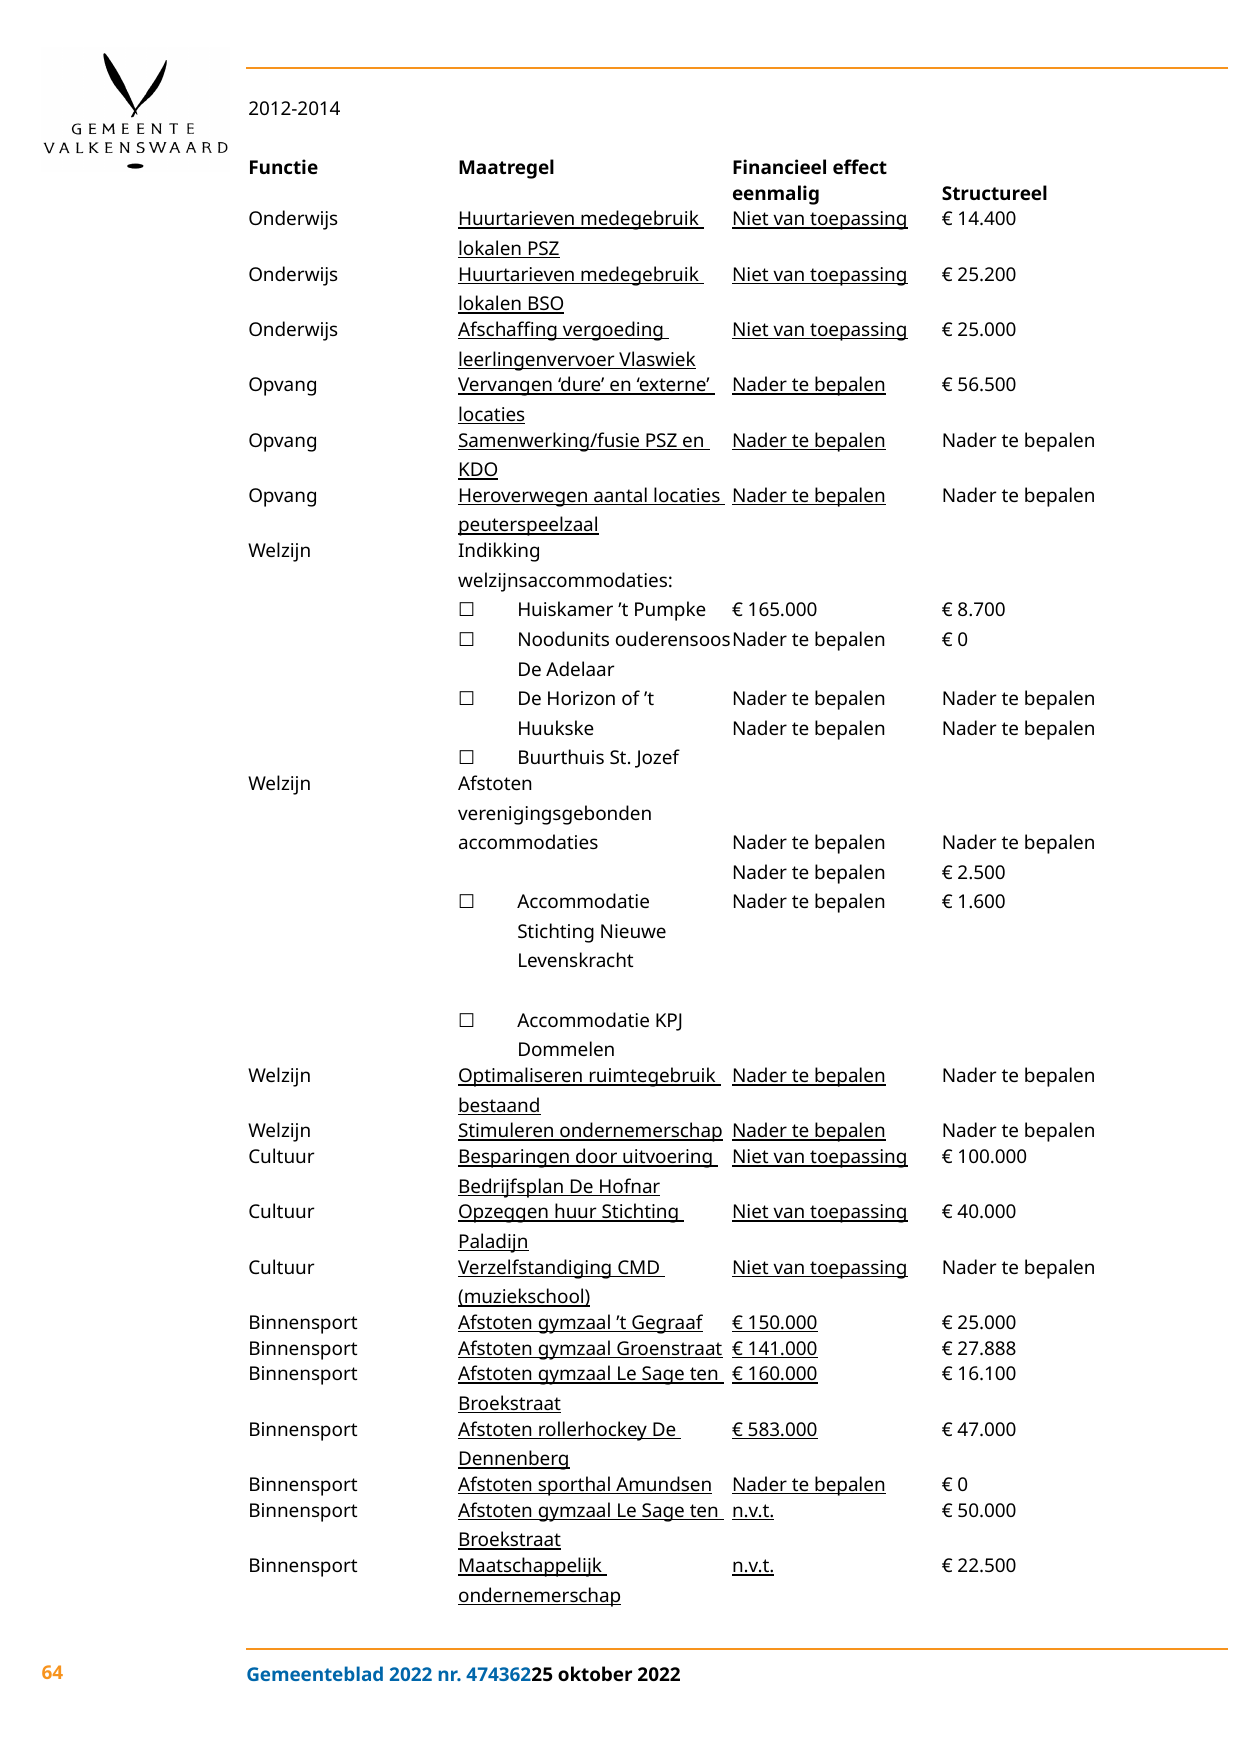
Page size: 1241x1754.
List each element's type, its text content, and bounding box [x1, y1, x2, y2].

table_cell Niet van toepassing [732, 1199, 942, 1254]
table_cell Maatschappelijk ondernemerschap [458, 1552, 732, 1608]
table_cell € 165.000 Nader te bepalen Nader te bepalen Nader te bepalen [732, 538, 942, 770]
table_cell Nader te bepalen [732, 371, 942, 427]
table_cell Nader te bepalen [732, 1118, 942, 1143]
table_cell Niet van toepassing [732, 206, 942, 261]
table_cell Stimuleren ondernemerschap [458, 1118, 732, 1143]
table_cell Samenwerking/fusie PSZ en KDO [458, 427, 732, 482]
table_cell Afstoten rollerhockey De Dennenberg [458, 1416, 732, 1471]
table_cell Nader te bepalen Nader te bepalen Nader te bepalen [732, 770, 942, 1062]
table_cell Opzeggen huur Stichting Paladijn [458, 1199, 732, 1254]
table_header Financieel effect [732, 154, 1152, 180]
table_cell Onderwijs [248, 261, 458, 316]
table_cell Welzijn [248, 1062, 458, 1117]
table_cell Besparingen door uitvoering Bedrijfsplan De Hofnar [458, 1143, 732, 1198]
table_cell Binnensport [248, 1416, 458, 1471]
table_cell € 150.000 [732, 1309, 942, 1335]
table_cell € 40.000 [942, 1199, 1152, 1254]
table_cell € 583.000 [732, 1416, 942, 1471]
table_cell Huurtarieven medegebruik lokalen PSZ [458, 206, 732, 261]
table_cell Nader te bepalen [942, 1062, 1152, 1117]
table_cell Structureel [942, 180, 1152, 206]
table_cell Afstoten sporthal Amundsen [458, 1471, 732, 1497]
table_cell € 25.000 [942, 316, 1152, 371]
text 2012-2014 [248, 95, 1152, 121]
table_header Maatregel [458, 154, 732, 180]
table_cell Afstoten gymzaal Groenstraat [458, 1335, 732, 1361]
table_cell Nader te bepalen [942, 1254, 1152, 1309]
table_cell Binnensport [248, 1497, 458, 1552]
table_cell [248, 180, 458, 206]
table_cell [458, 180, 732, 206]
table_cell Welzijn [248, 770, 458, 1062]
table_cell Verzelfstandiging CMD (muziekschool) [458, 1254, 732, 1309]
table_cell Heroverwegen aantal locaties peuterspeelzaal [458, 482, 732, 537]
table_cell Cultuur [248, 1143, 458, 1198]
table_cell Niet van toepassing [732, 316, 942, 371]
table_cell Nader te bepalen [732, 427, 942, 482]
table_cell € 16.100 [942, 1361, 1152, 1416]
table_cell € 50.000 [942, 1497, 1152, 1552]
table_cell Onderwijs [248, 316, 458, 371]
table_cell € 25.000 [942, 1309, 1152, 1335]
table_cell Afschaffing vergoeding leerlingenvervoer Vlaswiek [458, 316, 732, 371]
table_cell € 27.888 [942, 1335, 1152, 1361]
table_cell € 14.400 [942, 206, 1152, 261]
table_cell Afstoten verenigingsgebonden accommodaties Accommodatie Stichting Nieuwe Levenskracht Accommodatie KPJ Dommelen [458, 770, 732, 1062]
table_cell Afstoten gymzaal Le Sage ten Broekstraat [458, 1497, 732, 1552]
table_cell Binnensport [248, 1471, 458, 1497]
table_cell € 22.500 [942, 1552, 1152, 1608]
table_cell Nader te bepalen [942, 427, 1152, 482]
table_cell Binnensport [248, 1361, 458, 1416]
table_cell Niet van toepassing [732, 261, 942, 316]
table_cell € 25.200 [942, 261, 1152, 316]
table_cell Nader te bepalen [942, 482, 1152, 537]
table_cell Opvang [248, 427, 458, 482]
table_cell eenmalig [732, 180, 942, 206]
table_cell Nader te bepalen [942, 1118, 1152, 1143]
table_cell Nader te bepalen [732, 482, 942, 537]
table_cell Nader te bepalen € 2.500 € 1.600 [942, 770, 1152, 1062]
table_cell Afstoten gymzaal Le Sage ten Broekstraat [458, 1361, 732, 1416]
table_cell Nader te bepalen [732, 1062, 942, 1117]
table_cell Binnensport [248, 1335, 458, 1361]
table_cell Niet van toepassing [732, 1254, 942, 1309]
table_cell Huurtarieven medegebruik lokalen BSO [458, 261, 732, 316]
table_cell Opvang [248, 371, 458, 427]
table_cell Optimaliseren ruimtegebruik bestaand [458, 1062, 732, 1117]
table_cell n.v.t. [732, 1552, 942, 1608]
table_cell € 56.500 [942, 371, 1152, 427]
table_cell Cultuur [248, 1254, 458, 1309]
table_cell € 8.700 € 0 Nader te bepalen Nader te bepalen [942, 538, 1152, 770]
table_cell Niet van toepassing [732, 1143, 942, 1198]
table_cell € 0 [942, 1471, 1152, 1497]
table_cell n.v.t. [732, 1497, 942, 1552]
table_cell Nader te bepalen [732, 1471, 942, 1497]
table_cell Opvang [248, 482, 458, 537]
table_cell Welzijn [248, 538, 458, 770]
table_cell Indikking welzijnsaccommodaties: Huiskamer ’t Pumpke Noodunits ouderensoos De Adelaar De Horizon of ’t Huukske Buurthuis St. Jozef [458, 538, 732, 770]
table_cell € 160.000 [732, 1361, 942, 1416]
picture [41, 47, 231, 172]
table_cell Cultuur [248, 1199, 458, 1254]
table_cell Welzijn [248, 1118, 458, 1143]
table_cell Binnensport [248, 1552, 458, 1608]
table_cell Onderwijs [248, 206, 458, 261]
table_cell Binnensport [248, 1309, 458, 1335]
table_cell Afstoten gymzaal ’t Gegraaf [458, 1309, 732, 1335]
table_header Functie [248, 154, 458, 180]
table_cell € 100.000 [942, 1143, 1152, 1198]
table_cell Vervangen ‘dure’ en ‘externe’ locaties [458, 371, 732, 427]
table_cell € 141.000 [732, 1335, 942, 1361]
table_cell € 47.000 [942, 1416, 1152, 1471]
